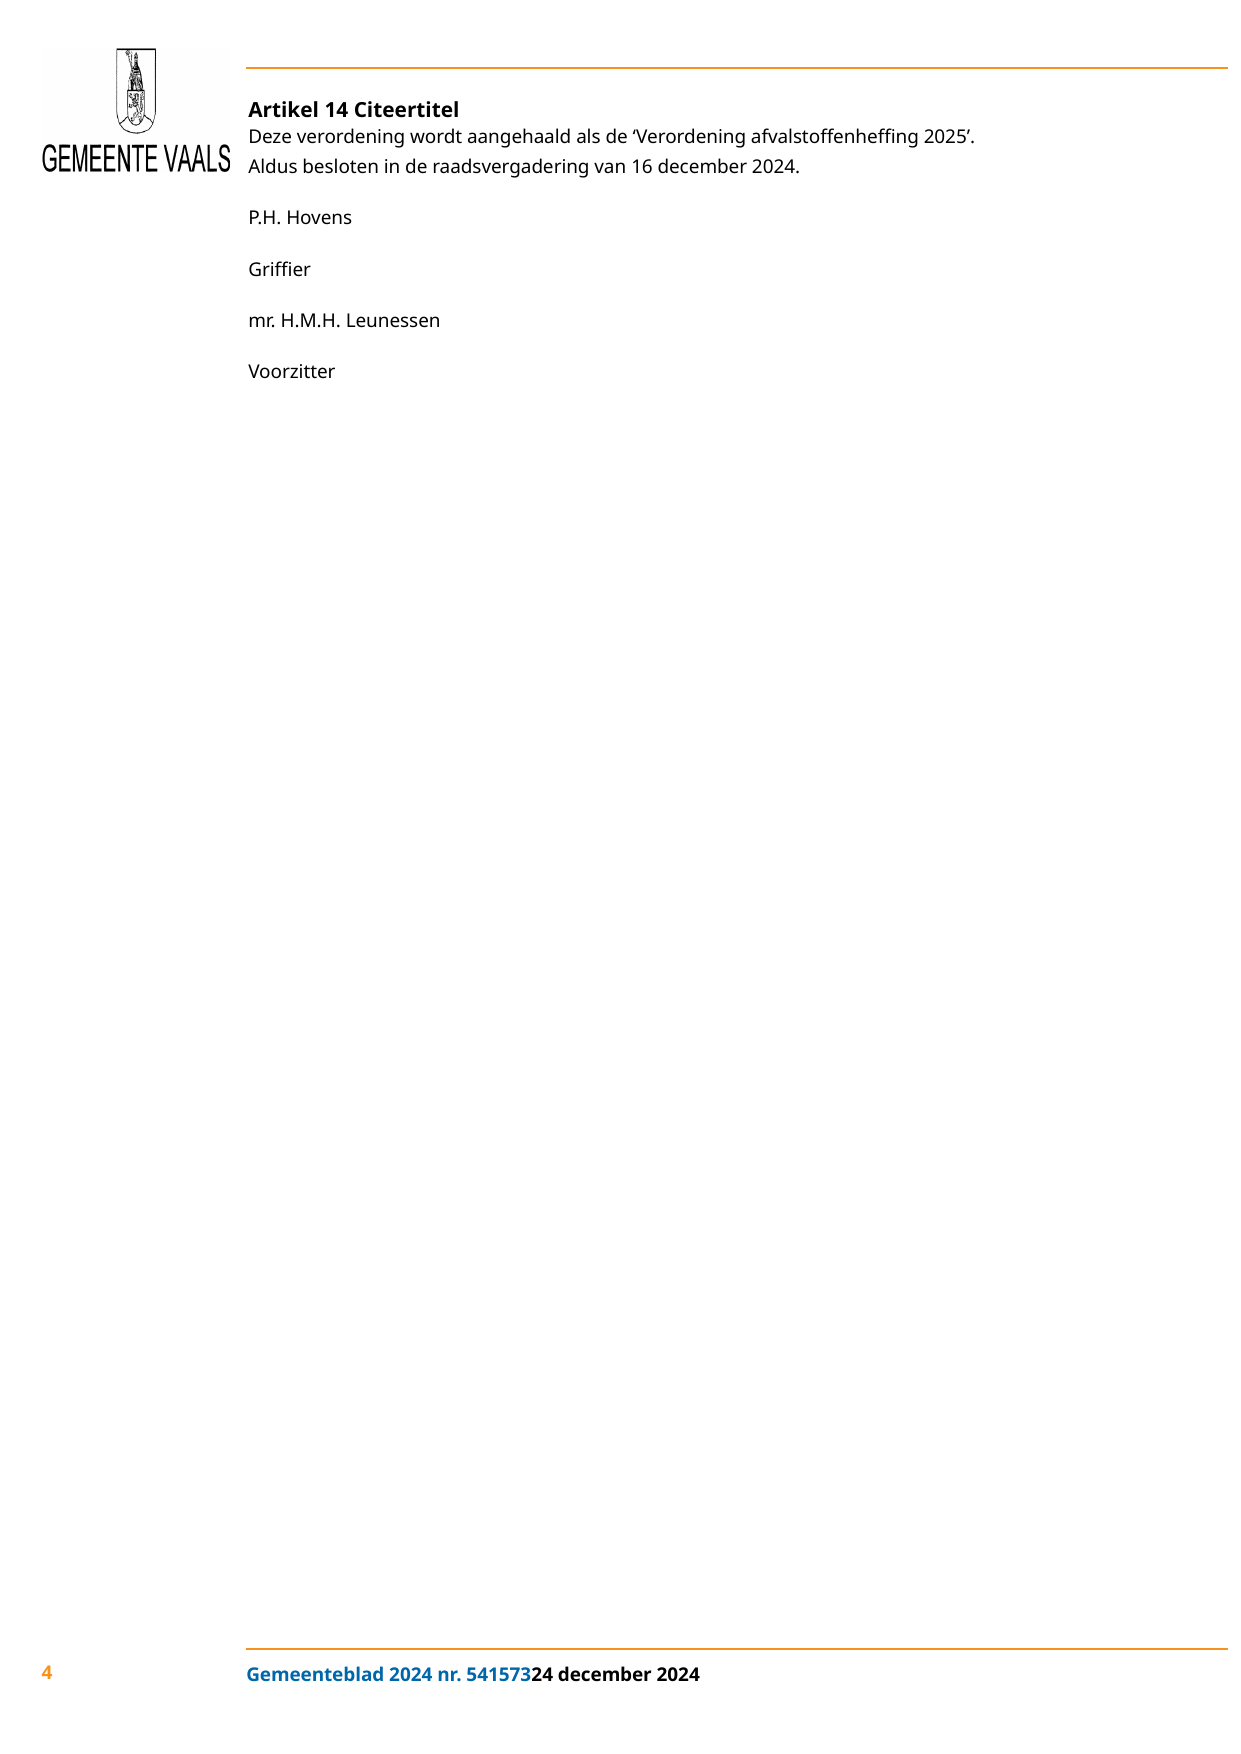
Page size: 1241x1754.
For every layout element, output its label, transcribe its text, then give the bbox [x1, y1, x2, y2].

text Artikel 14 Citeertitel [248, 95, 1152, 123]
text mr. H.M.H. Leunessen [248, 307, 1152, 333]
text Deze verordening wordt aangehaald als de ‘Verordening afvalstoffenheffing 2025’. [248, 123, 1152, 149]
text P.H. Hovens [248, 204, 1152, 230]
picture [41, 47, 231, 172]
text Aldus besloten in de raadsvergadering van 16 december 2024. [248, 153, 1152, 178]
text Voorzitter [248, 359, 1152, 384]
text Griffier [248, 256, 1152, 281]
